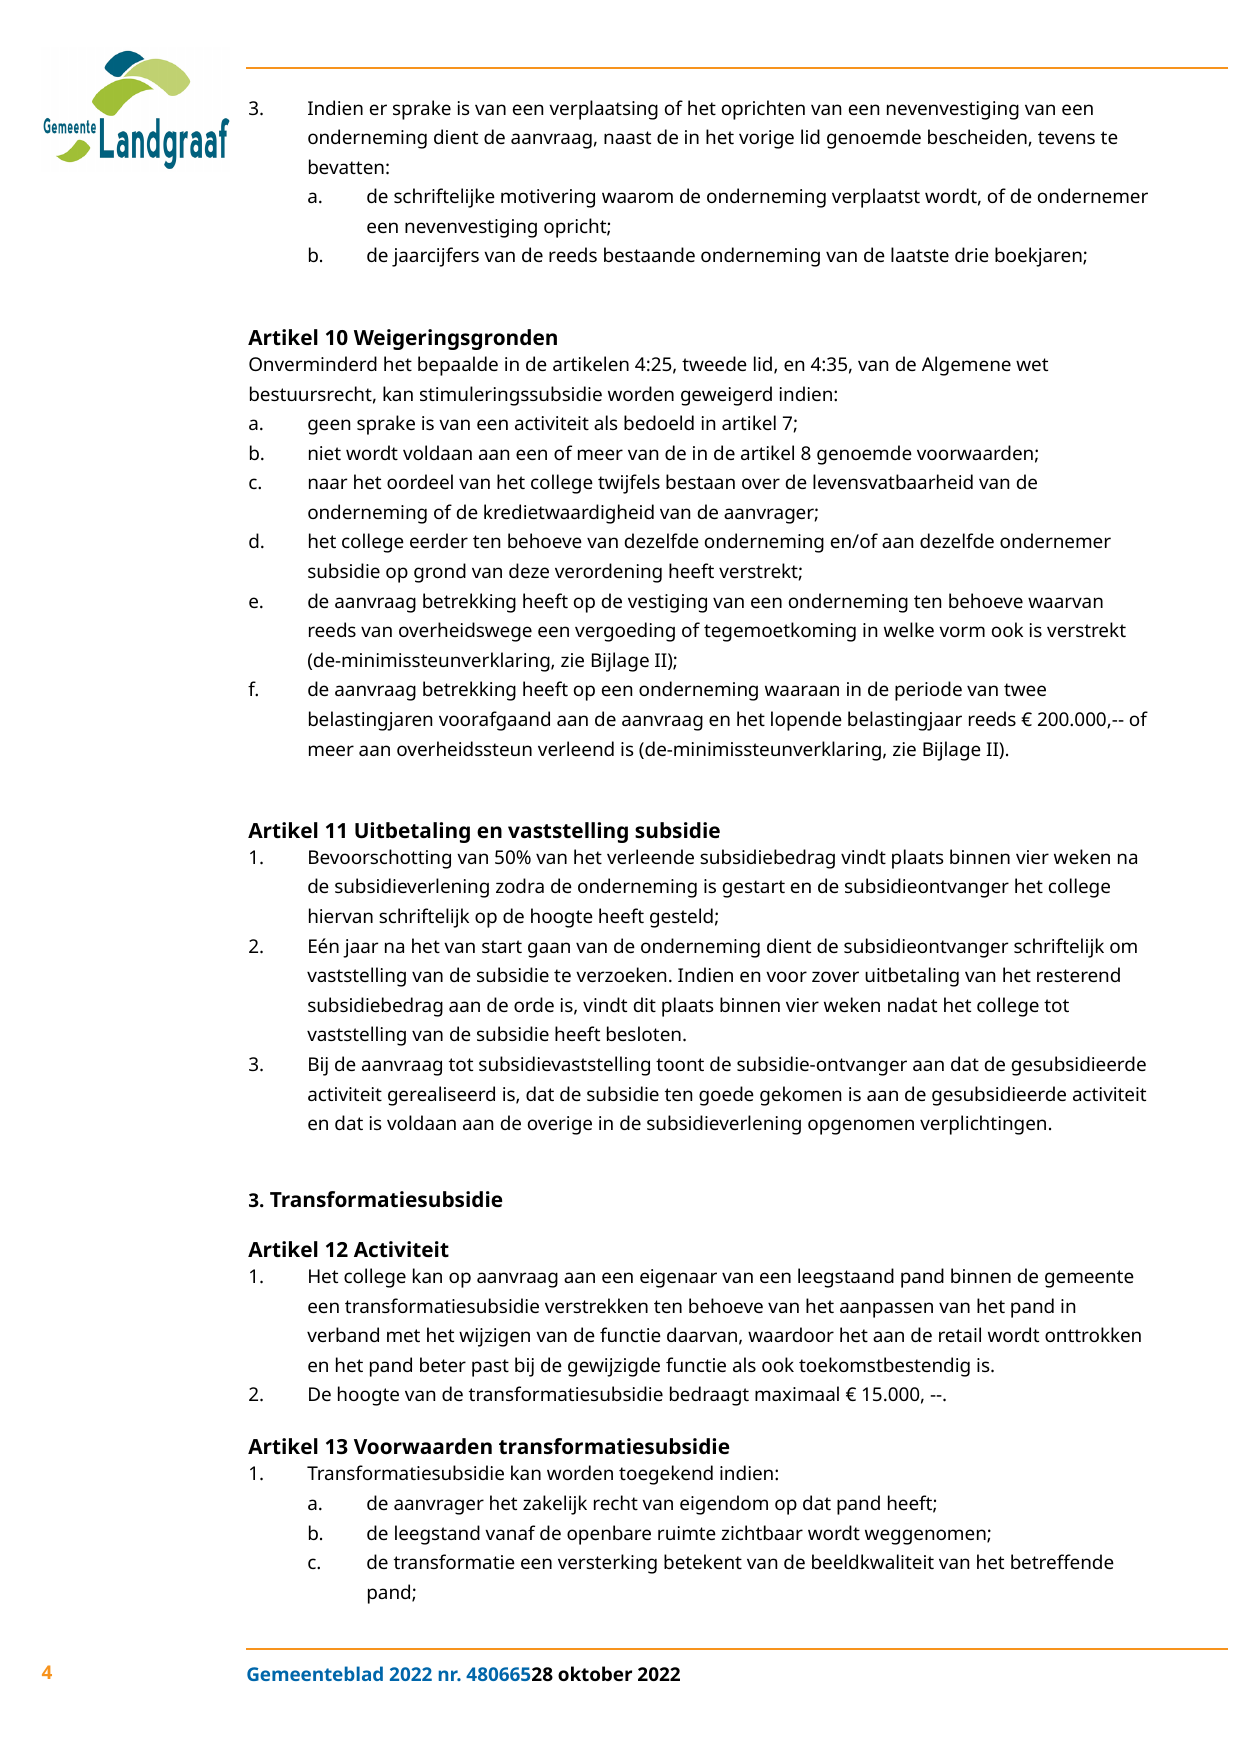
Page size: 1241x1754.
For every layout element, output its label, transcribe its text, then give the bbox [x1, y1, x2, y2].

list de aanvraag betrekking heeft op een onderneming waaraan in de periode van twee belastingjaren voorafgaand aan de aanvraag en het lopende belastingjaar reeds € 200.000,-- of meer aan overheidssteun verleend is (de-minimissteunverklaring, zie Bijlage II). [248, 677, 1152, 761]
list Bevoorschotting van 50% van het verleende subsidiebedrag vindt plaats binnen vier weken na de subsidieverlening zodra de onderneming is gestart en de subsidieontvanger het college hiervan schriftelijk op de hoogte heeft gesteld; [248, 844, 1152, 929]
list naar het oordeel van het college twijfels bestaan over de levensvatbaarheid van de onderneming of de kredietwaardigheid van de aanvrager; [248, 469, 1152, 525]
list De hoogte van de transformatiesubsidie bedraagt maximaal € 15.000, --. [248, 1382, 1152, 1407]
list de jaarcijfers van de reeds bestaande onderneming van de laatste drie boekjaren; [307, 243, 1152, 268]
list de schriftelijke motivering waarom de onderneming verplaatst wordt, of de ondernemer een nevenvestiging opricht; [307, 183, 1152, 239]
list Het college kan op aanvraag aan een eigenaar van een leegstaand pand binnen de gemeente een transformatiesubsidie verstrekken ten behoeve van het aanpassen van het pand in verband met het wijzigen van de functie daarvan, waardoor het aan de retail wordt onttrokken en het pand beter past bij de gewijzigde functie als ook toekomstbestendig is. [248, 1263, 1152, 1378]
text Artikel 12 Activiteit [248, 1235, 1152, 1263]
list de transformatie een versterking betekent van de beeldkwaliteit van het betreffende pand; [307, 1549, 1152, 1604]
text Artikel 11 Uitbetaling en vaststelling subsidie [248, 816, 1152, 844]
list de leegstand vanaf de openbare ruimte zichtbaar wordt weggenomen; [307, 1520, 1152, 1545]
list niet wordt voldaan aan een of meer van de in de artikel 8 genoemde voorwaarden; [248, 440, 1152, 466]
text Artikel 10 Weigeringsgronden [248, 323, 1152, 351]
list de aanvraag betrekking heeft op de vestiging van een onderneming ten behoeve waarvan reeds van overheidswege een vergoeding of tegemoetkoming in welke vorm ook is verstrekt (de-minimissteunverklaring, zie Bijlage II); [248, 588, 1152, 673]
text Artikel 13 Voorwaarden transformatiesubsidie [248, 1432, 1152, 1461]
text Onverminderd het bepaalde in de artikelen 4:25, tweede lid, en 4:35, van de Algemene wet bestuursrecht, kan stimuleringssubsidie worden geweigerd indien: [248, 351, 1152, 406]
list Transformatiesubsidie kan worden toegekend indien: [248, 1461, 1152, 1486]
list geen sprake is van een activiteit als bedoeld in artikel 7; [248, 410, 1152, 436]
text 3. Transformatiesubsidie [248, 1186, 1152, 1214]
list de aanvrager het zakelijk recht van eigendom op dat pand heeft; [307, 1490, 1152, 1516]
list Bij de aanvraag tot subsidievaststelling toont de subsidie-ontvanger aan dat de gesubsidieerde activiteit gerealiseerd is, dat de subsidie ten goede gekomen is aan de gesubsidieerde activiteit en dat is voldaan aan de overige in de subsidieverlening opgenomen verplichtingen. [248, 1051, 1152, 1136]
list Eén jaar na het van start gaan van de onderneming dient de subsidieontvanger schriftelijk om vaststelling van de subsidie te verzoeken. Indien en voor zover uitbetaling van het resterend subsidiebedrag aan de orde is, vindt dit plaats binnen vier weken nadat het college tot vaststelling van de subsidie heeft besloten. [248, 933, 1152, 1047]
list Indien er sprake is van een verplaatsing of het oprichten van een nevenvestiging van een onderneming dient de aanvraag, naast de in het vorige lid genoemde bescheiden, tevens te bevatten: [248, 95, 1152, 180]
list het college eerder ten behoeve van dezelfde onderneming en/of aan dezelfde ondernemer subsidie op grond van deze verordening heeft verstrekt; [248, 529, 1152, 584]
picture [41, 47, 231, 172]
